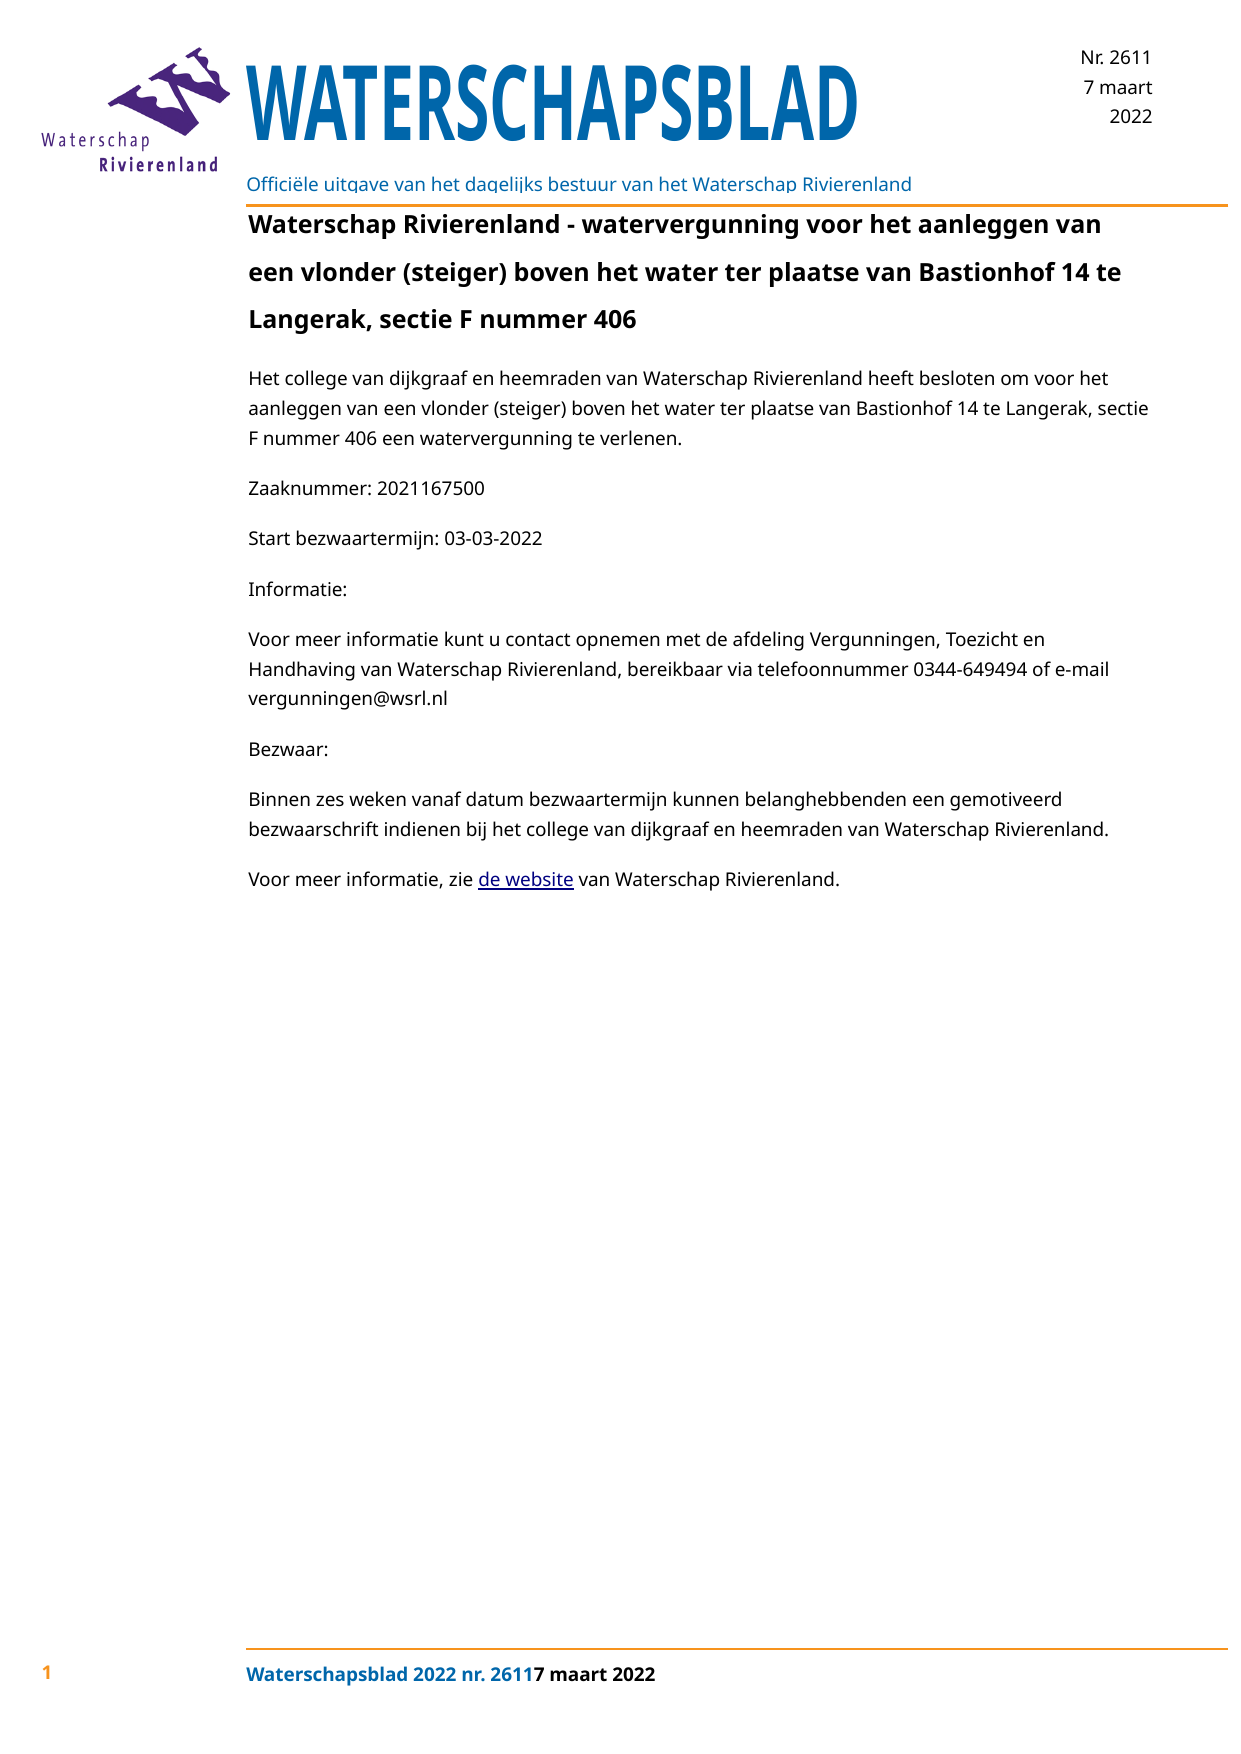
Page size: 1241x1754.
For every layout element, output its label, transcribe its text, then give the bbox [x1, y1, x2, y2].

text Voor meer informatie kunt u contact opnemen met de afdeling Vergunningen, Toezicht en Handhaving van Waterschap Rivierenland, bereikbaar via telefoonnummer 0344-649494 of e-mail vergunningen@wsrl.nl [248, 626, 1152, 711]
text Informatie: [248, 576, 1152, 602]
text Start bezwaartermijn: 03-03-2022 [248, 526, 1152, 551]
text Het college van dijkgraaf en heemraden van Waterschap Rivierenland heeft besloten om voor het aanleggen van een vlonder (steiger) boven het water ter plaatse van Bastionhof 14 te Langerak, sectie F nummer 406 een watervergunning te verlenen. [248, 366, 1152, 450]
text Voor meer informatie, zie de website van Waterschap Rivierenland. [248, 866, 1152, 892]
text Bezwaar: [248, 736, 1152, 762]
text Binnen zes weken vanaf datum bezwaartermijn kunnen belanghebbenden een gemotiveerd bezwaarschrift indienen bij het college van dijkgraaf en heemraden van Waterschap Rivierenland. [248, 786, 1152, 842]
picture [41, 47, 231, 172]
text Zaaknummer: 2021167500 [248, 475, 1152, 501]
text Waterschap Rivierenland - watervergunning voor het aanleggen van een vlonder (steiger) boven het water ter plaatse van Bastionhof 14 te Langerak, sectie F nummer 406 [248, 207, 1152, 336]
